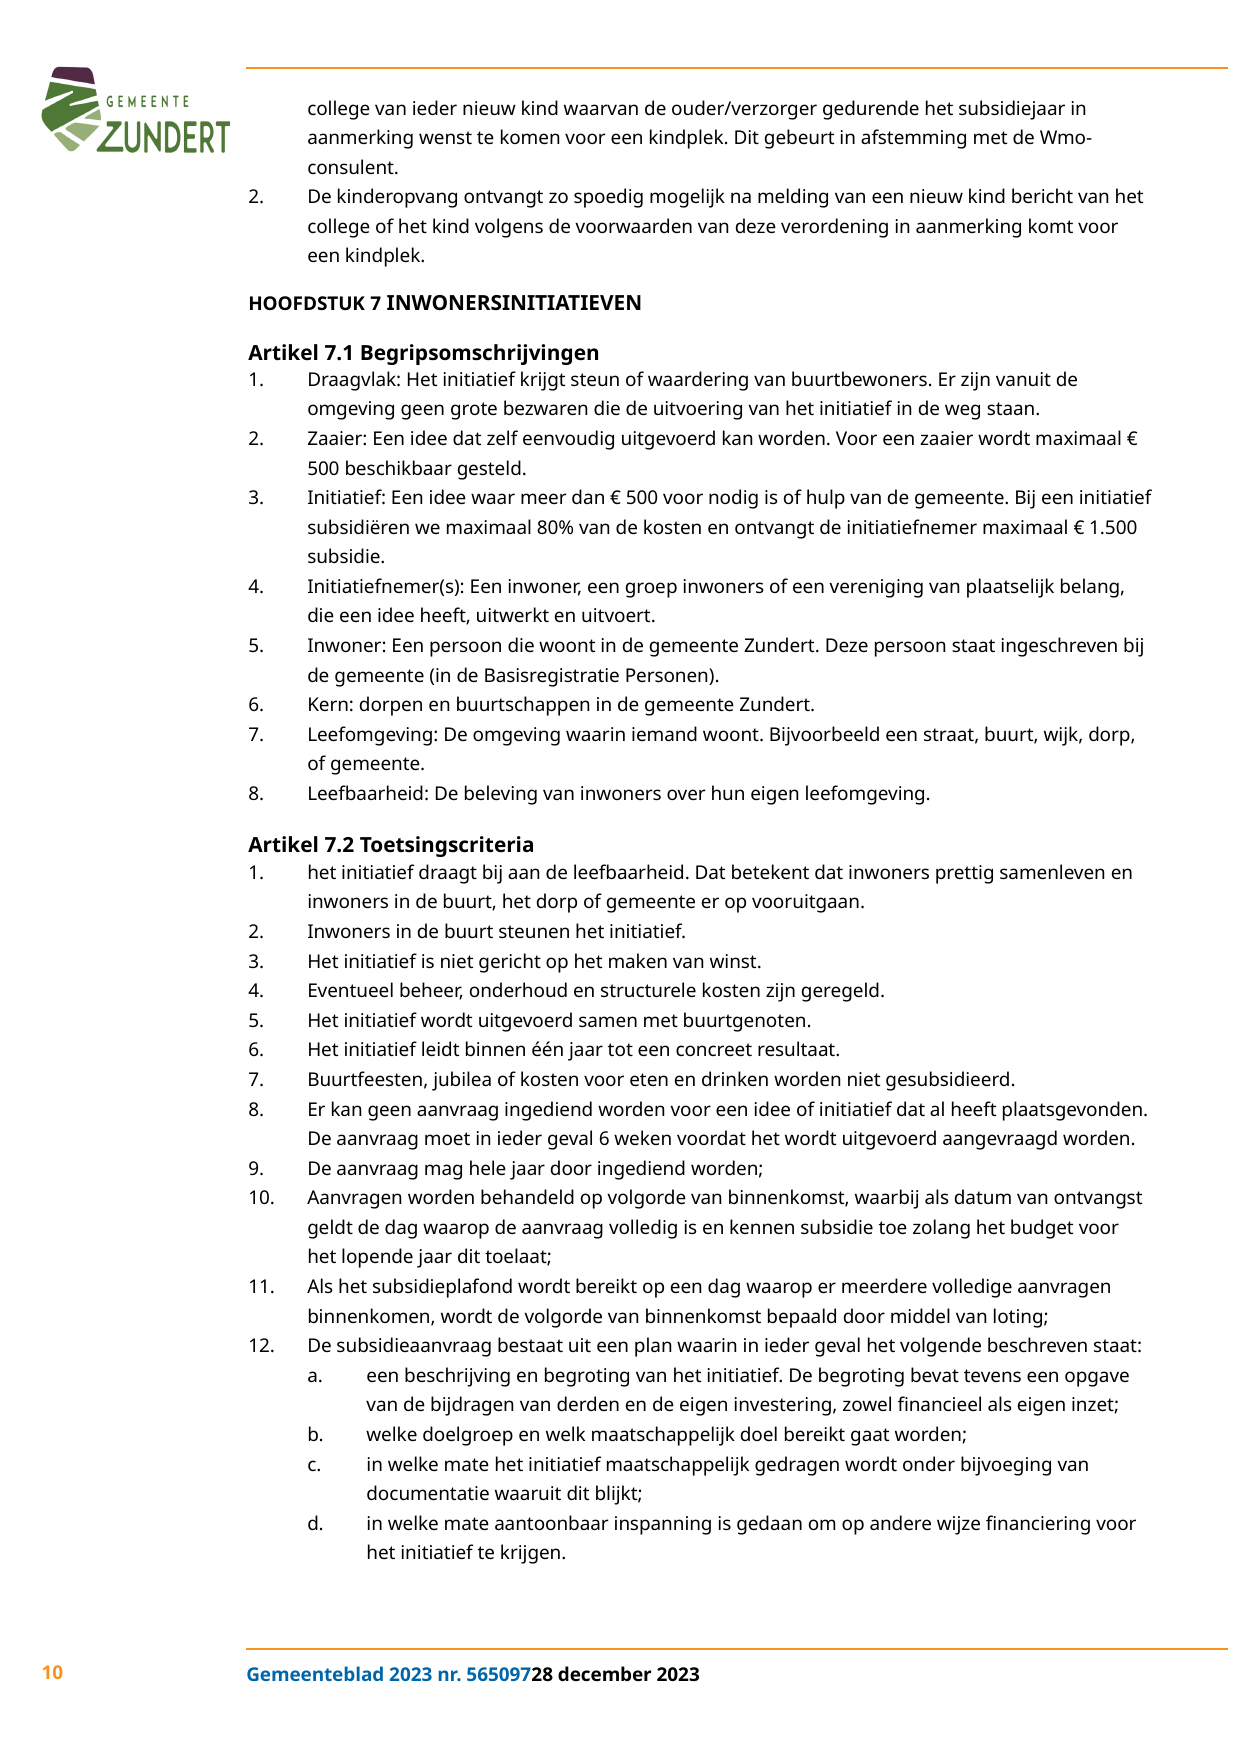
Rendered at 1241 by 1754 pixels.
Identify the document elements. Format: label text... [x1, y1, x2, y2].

list in welke mate het initiatief maatschappelijk gedragen wordt onder bijvoeging van documentatie waaruit dit blijkt; [307, 1451, 1152, 1506]
list De aanvraag mag hele jaar door ingediend worden; [248, 1155, 1152, 1181]
list in welke mate aantoonbaar inspanning is gedaan om op andere wijze financiering voor het initiatief te krijgen. [307, 1510, 1152, 1565]
list De subsidieaanvraag bestaat uit een plan waarin in ieder geval het volgende beschreven staat: [248, 1332, 1152, 1358]
list Het initiatief leidt binnen één jaar tot een concreet resultaat. [248, 1037, 1152, 1062]
list Leefomgeving: De omgeving waarin iemand woont. Bijvoorbeeld een straat, buurt, wijk, dorp, of gemeente. [248, 721, 1152, 776]
list Kern: dorpen en buurtschappen in de gemeente Zundert. [248, 691, 1152, 717]
list Het initiatief wordt uitgevoerd samen met buurtgenoten. [248, 1007, 1152, 1033]
text HOOFDSTUK 7 INWONERSINITIATIEVEN [248, 288, 1152, 317]
list Het initiatief is niet gericht op het maken van winst. [248, 948, 1152, 973]
list Buurtfeesten, jubilea of kosten voor eten en drinken worden niet gesubsidieerd. [248, 1066, 1152, 1092]
list Aanvragen worden behandeld op volgorde van binnenkomst, waarbij als datum van ontvangst geldt de dag waarop de aanvraag volledig is en kennen subsidie toe zolang het budget voor het lopende jaar dit toelaat; [248, 1184, 1152, 1269]
list De kinderopvang ontvangt zo spoedig mogelijk na melding van een nieuw kind bericht van het college of het kind volgens de voorwaarden van deze verordening in aanmerking komt voor een kindplek. [248, 183, 1152, 268]
list Initiatief: Een idee waar meer dan € 500 voor nodig is of hulp van de gemeente. Bij een initiatief subsidiëren we maximaal 80% van de kosten en ontvangt de initiatiefnemer maximaal € 1.500 subsidie. [248, 484, 1152, 569]
list Inwoners in de buurt steunen het initiatief. [248, 918, 1152, 944]
list welke doelgroep en welk maatschappelijk doel bereikt gaat worden; [307, 1421, 1152, 1447]
list het initiatief draagt bij aan de leefbaarheid. Dat betekent dat inwoners prettig samenleven en inwoners in de buurt, het dorp of gemeente er op vooruitgaan. [248, 859, 1152, 914]
list Zaaier: Een idee dat zelf eenvoudig uitgevoerd kan worden. Voor een zaaier wordt maximaal € 500 beschikbaar gesteld. [248, 425, 1152, 481]
list Er kan geen aanvraag ingediend worden voor een idee of initiatief dat al heeft plaatsgevonden. De aanvraag moet in ieder geval 6 weken voordat het wordt uitgevoerd aangevraagd worden. [248, 1096, 1152, 1151]
text Artikel 7.2 Toetsingscriteria [248, 831, 1152, 859]
picture [41, 47, 231, 172]
list college van ieder nieuw kind waarvan de ouder/verzorger gedurende het subsidiejaar in aanmerking wenst te komen voor een kindplek. Dit gebeurt in afstemming met de Wmo-consulent. [248, 95, 1152, 180]
list Als het subsidieplafond wordt bereikt op een dag waarop er meerdere volledige aanvragen binnenkomen, wordt de volgorde van binnenkomst bepaald door middel van loting; [248, 1273, 1152, 1328]
list Initiatiefnemer(s): Een inwoner, een groep inwoners of een vereniging van plaatselijk belang, die een idee heeft, uitwerkt en uitvoert. [248, 573, 1152, 628]
text Artikel 7.1 Begripsomschrijvingen [248, 338, 1152, 366]
list Inwoner: Een persoon die woont in de gemeente Zundert. Deze persoon staat ingeschreven bij de gemeente (in de Basisregistratie Personen). [248, 632, 1152, 688]
list een beschrijving en begroting van het initiatief. De begroting bevat tevens een opgave van de bijdragen van derden en de eigen investering, zowel financieel als eigen inzet; [307, 1362, 1152, 1417]
list Eventueel beheer, onderhoud en structurele kosten zijn geregeld. [248, 977, 1152, 1003]
list Draagvlak: Het initiatief krijgt steun of waardering van buurtbewoners. Er zijn vanuit de omgeving geen grote bezwaren die de uitvoering van het initiatief in de weg staan. [248, 366, 1152, 421]
list Leefbaarheid: De beleving van inwoners over hun eigen leefomgeving. [248, 780, 1152, 806]
